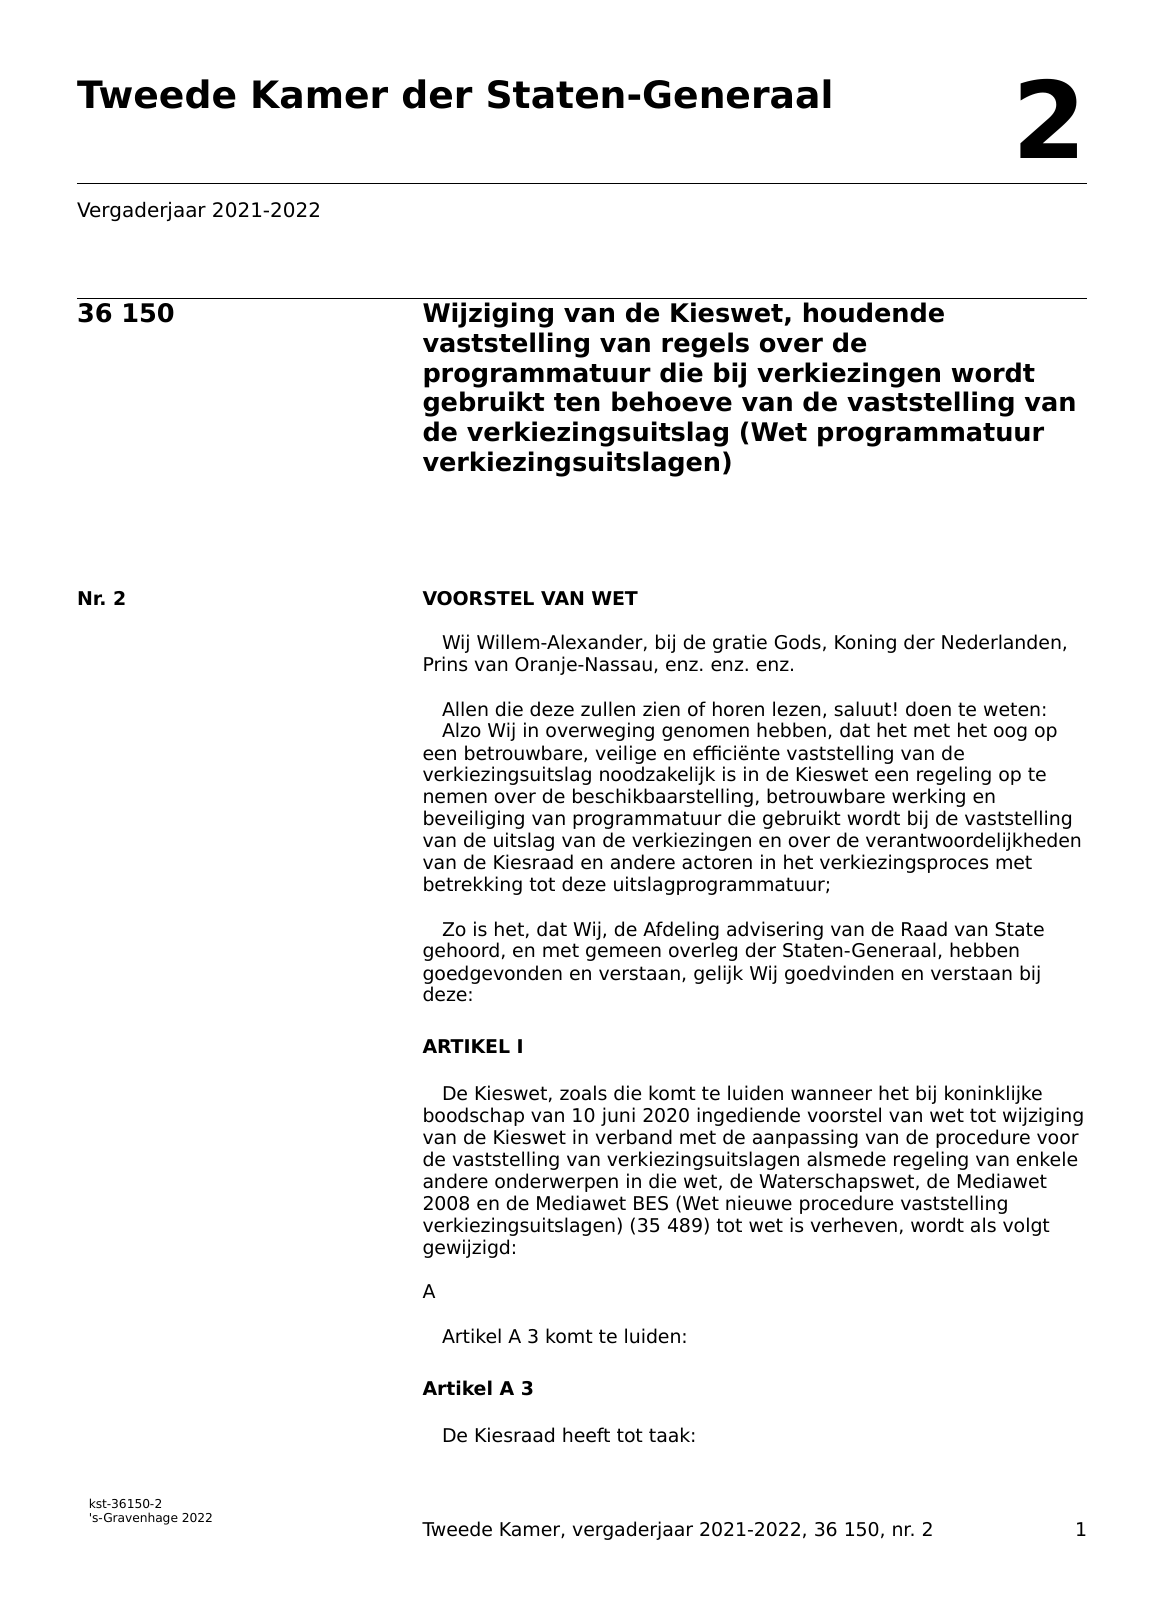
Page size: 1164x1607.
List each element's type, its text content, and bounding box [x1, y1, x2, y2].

text kst-36150-2 [88, 1497, 323, 1511]
subtitle Nr. 2 VOORSTEL VAN WET [77, 588, 1087, 610]
text Alzo Wij in overweging genomen hebben, dat het met het oog op een betrouwbare, veilige en efficiënte vaststelling van de verkiezingsuitslag noodzakelijk is in de Kieswet een regeling op te nemen over de beschikbaarstelling, betrouwbare werking en beveiliging van programmatuur die gebruikt wordt bij de vaststelling van de uitslag van de verkiezingen en over de verantwoordelijkheden van de Kiesraad en andere actoren in het verkiezingsproces met betrekking tot deze uitslagprogrammatuur; [422, 720, 1087, 896]
subtitle 36 150 Wijziging van de Kieswet, houdende vaststelling van regels over de programmatuur die bij verkiezingen wordt gebruikt ten behoeve van de vaststelling van de verkiezingsuitslag (Wet programmatuur verkiezingsuitslagen) [77, 299, 1087, 477]
text 's-Gravenhage 2022 [88, 1511, 323, 1525]
text A [422, 1281, 1087, 1303]
subtitle ARTIKEL I [422, 1036, 1087, 1058]
table_header Tweede Kamer der Staten-Generaal [77, 59, 886, 183]
table_cell Vergaderjaar 2021-2022 [77, 184, 1087, 298]
text Zo is het, dat Wij, de Afdeling advisering van de Raad van State gehoord, en met gemeen overleg der Staten-Generaal, hebben goedgevonden en verstaan, gelijk Wij goedvinden en verstaan bij deze: [422, 918, 1087, 1006]
text Wij Willem-Alexander, bij de gratie Gods, Koning der Nederlanden, Prins van Oranje-Nassau, enz. enz. enz. [422, 632, 1087, 676]
table_header 2 [886, 59, 1087, 183]
text De Kieswet, zoals die komt te luiden wanneer het bij koninklijke boodschap van 10 juni 2020 ingediende voorstel van wet tot wijziging van de Kieswet in verband met de aanpassing van de procedure voor de vaststelling van verkiezingsuitslagen alsmede regeling van enkele andere onderwerpen in die wet, de Waterschapswet, de Mediawet 2008 en de Mediawet BES (Wet nieuwe procedure vaststelling verkiezingsuitslagen) (35 489) tot wet is verheven, wordt als volgt gewijzigd: [422, 1083, 1087, 1259]
text Allen die deze zullen zien of horen lezen, saluut! doen te weten: [422, 698, 1087, 720]
subtitle Artikel A 3 [422, 1377, 1087, 1399]
text De Kiesraad heeft tot taak: [422, 1424, 1087, 1446]
text Artikel A 3 komt te luiden: [422, 1326, 1087, 1347]
